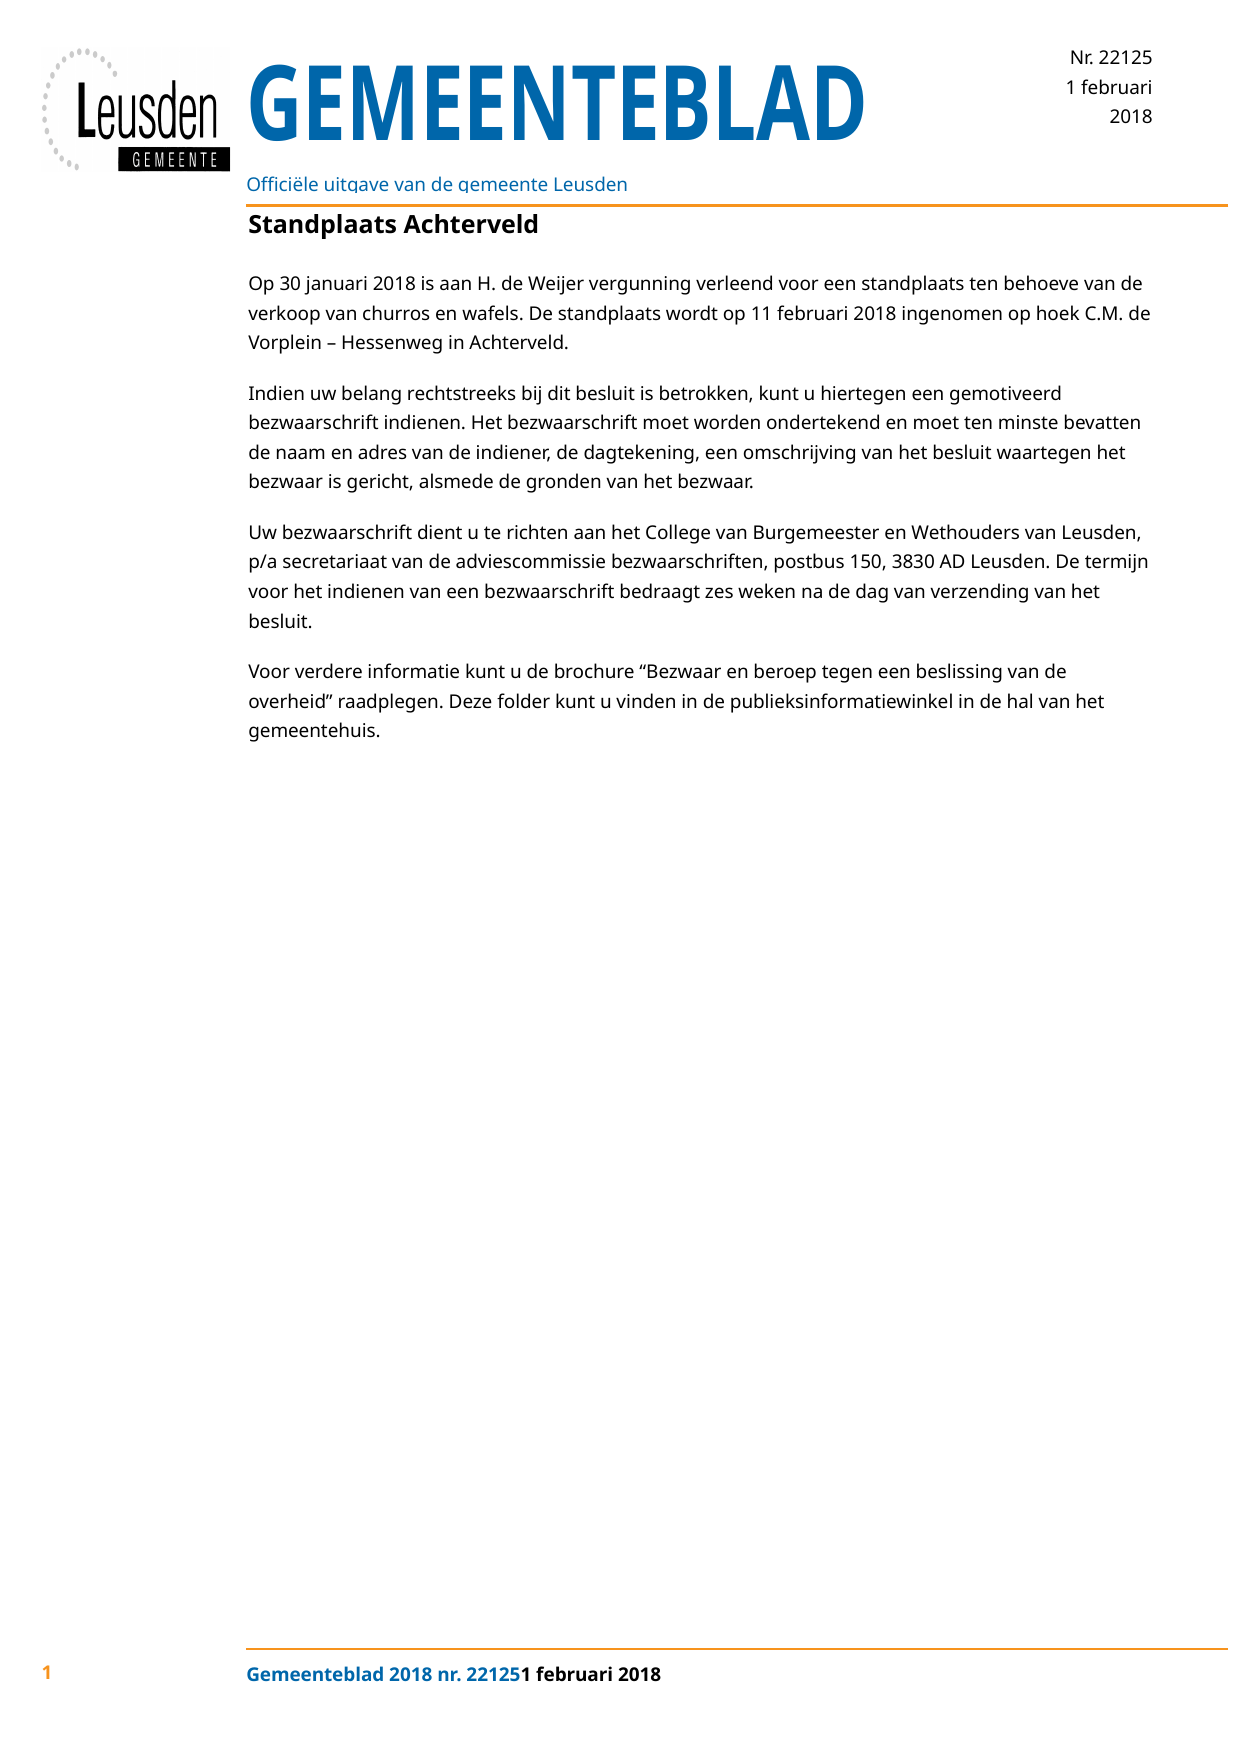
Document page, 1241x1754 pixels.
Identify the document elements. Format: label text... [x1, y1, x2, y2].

text Indien uw belang rechtstreeks bij dit besluit is betrokken, kunt u hiertegen een gemotiveerd bezwaarschrift indienen. Het bezwaarschrift moet worden ondertekend en moet ten minste bevatten de naam en adres van de indiener, de dagtekening, een omschrijving van het besluit waartegen het bezwaar is gericht, alsmede de gronden van het bezwaar. [248, 380, 1152, 494]
picture [41, 47, 231, 172]
text Standplaats Achterveld [248, 207, 1152, 241]
text Op 30 januari 2018 is aan H. de Weijer vergunning verleend voor een standplaats ten behoeve van de verkoop van churros en wafels. De standplaats wordt op 11 februari 2018 ingenomen op hoek C.M. de Vorplein – Hessenweg in Achterveld. [248, 270, 1152, 355]
text Uw bezwaarschrift dient u te richten aan het College van Burgemeester en Wethouders van Leusden, p/a secretariaat van de adviescommissie bezwaarschriften, postbus 150, 3830 AD Leusden. De termijn voor het indienen van een bezwaarschrift bedraagt zes weken na de dag van verzending van het besluit. [248, 519, 1152, 633]
text Voor verdere informatie kunt u de brochure “Bezwaar en beroep tegen een beslissing van de overheid” raadplegen. Deze folder kunt u vinden in de publieksinformatiewinkel in de hal van het gemeentehuis. [248, 658, 1152, 743]
